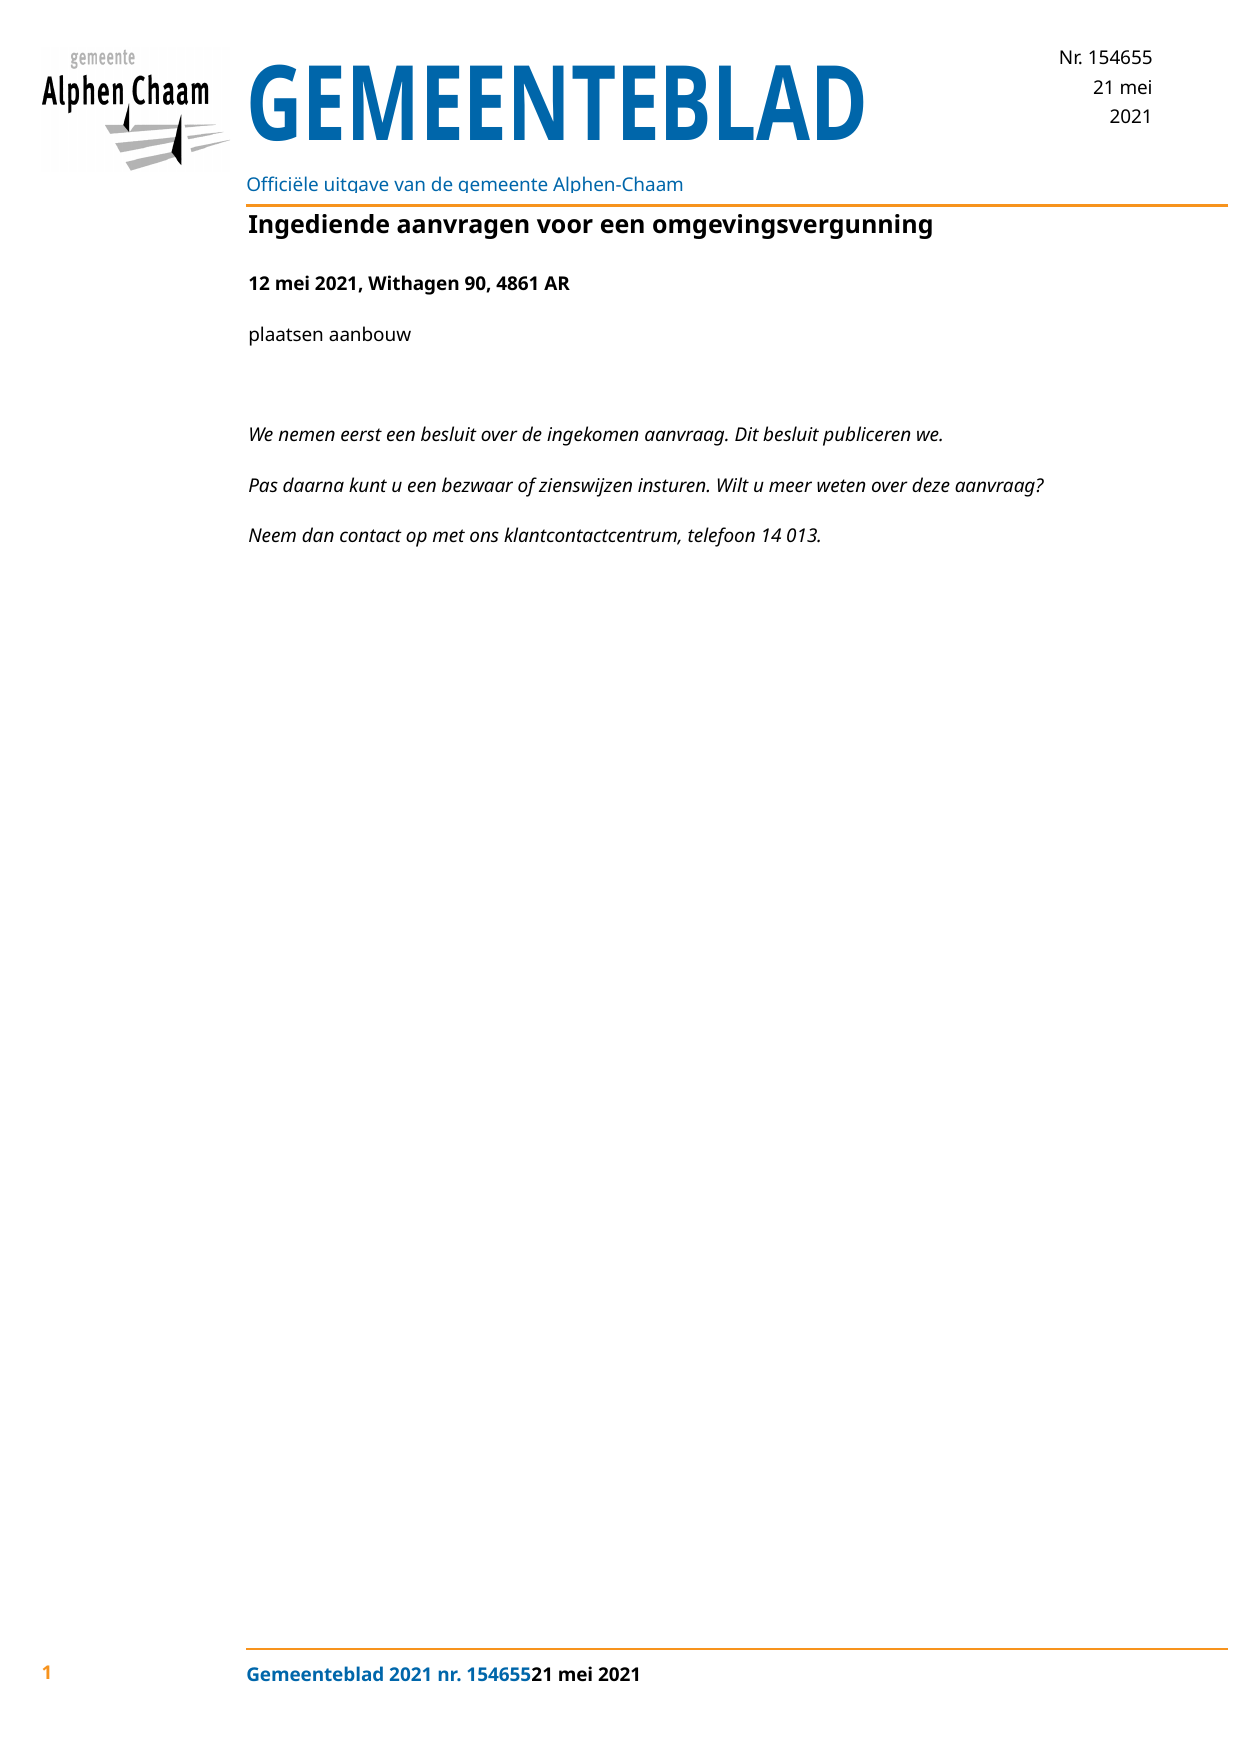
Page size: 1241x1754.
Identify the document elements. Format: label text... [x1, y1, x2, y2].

text plaatsen aanbouw [248, 321, 1152, 346]
text Pas daarna kunt u een bezwaar of zienswijzen insturen. Wilt u meer weten over deze aanvraag? [248, 472, 1152, 498]
picture [41, 47, 231, 172]
text 12 mei 2021, Withagen 90, 4861 AR [248, 270, 1152, 296]
text We nemen eerst een besluit over de ingekomen aanvraag. Dit besluit publiceren we. [248, 422, 1152, 447]
text Neem dan contact op met ons klantcontactcentrum, telefoon 14 013. [248, 522, 1152, 548]
text Ingediende aanvragen voor een omgevingsvergunning [248, 207, 1152, 241]
